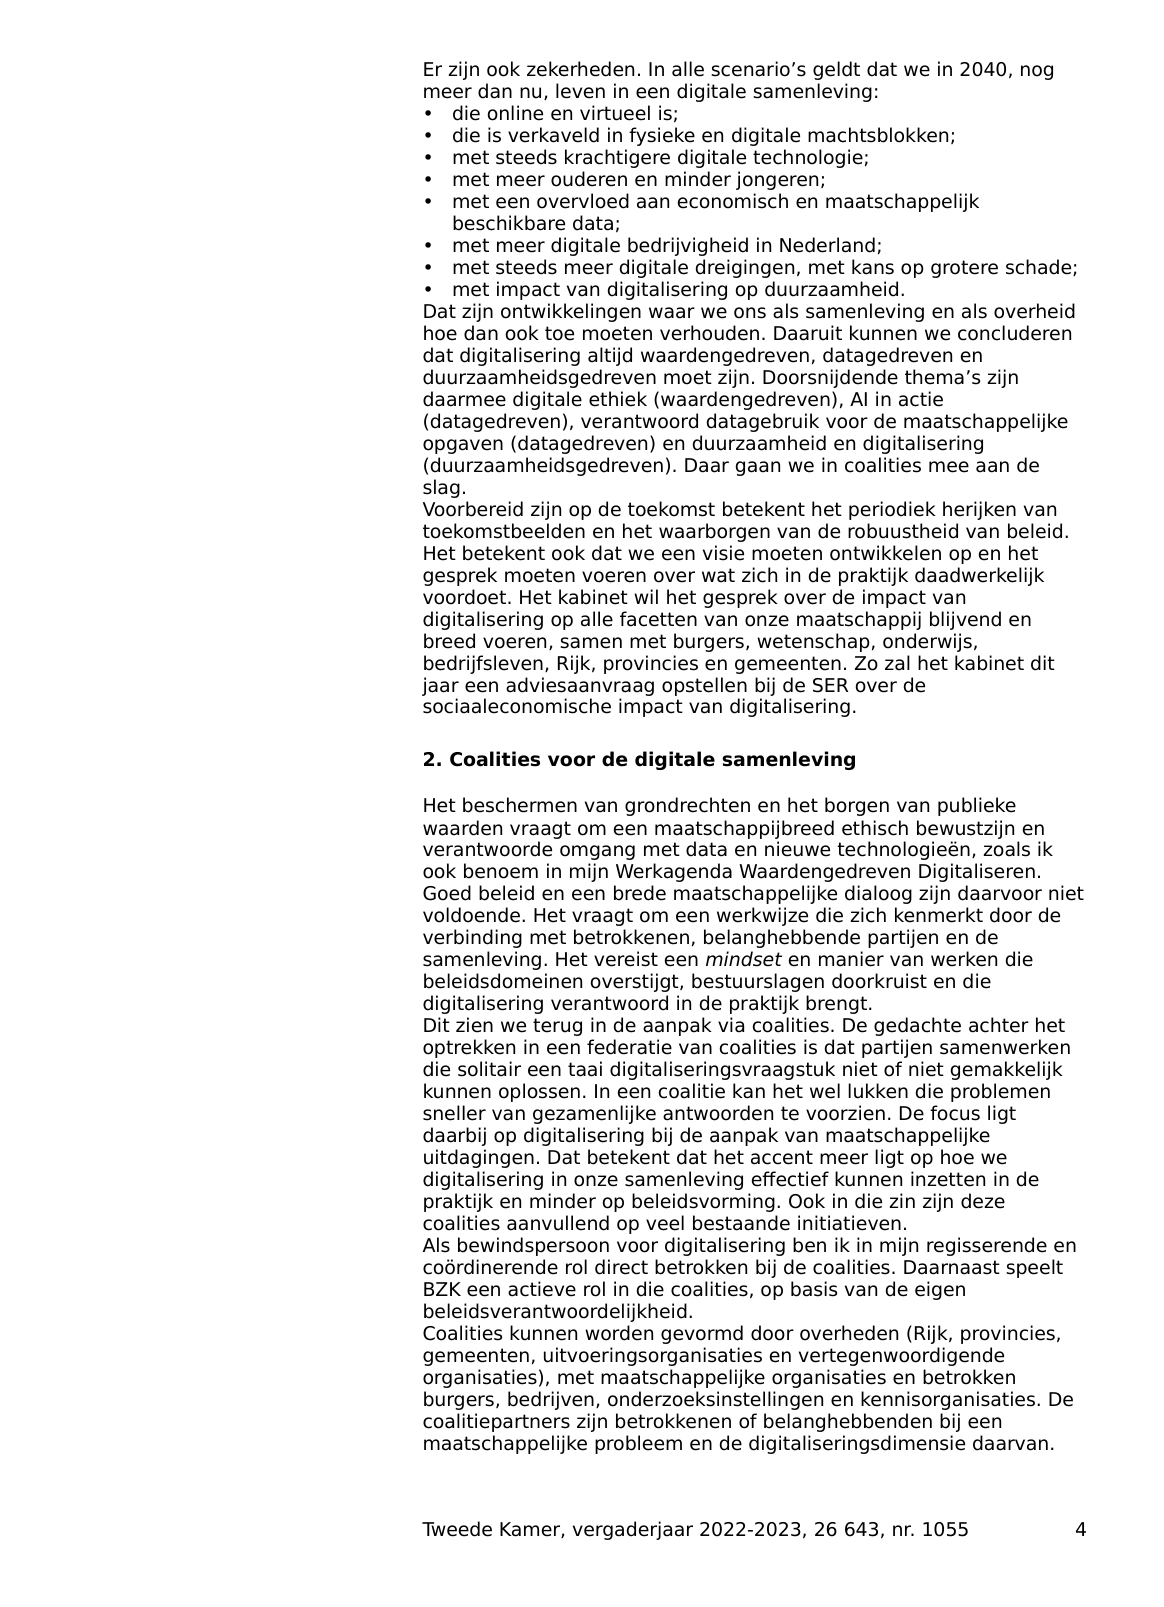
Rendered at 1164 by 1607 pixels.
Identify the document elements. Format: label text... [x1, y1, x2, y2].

text • met meer digitale bedrijvigheid in Nederland; [422, 235, 1087, 257]
text • met meer ouderen en minder jongeren; [422, 169, 1087, 191]
text • met impact van digitalisering op duurzaamheid. [422, 279, 1087, 301]
text • die is verkaveld in fysieke en digitale machtsblokken; [422, 125, 1087, 147]
text Het beschermen van grondrechten en het borgen van publieke waarden vraagt om een maatschappijbreed ethisch bewustzijn en verantwoorde omgang met data en nieuwe technologieën, zoals ik ook benoem in mijn Werkagenda Waardengedreven Digitaliseren. Goed beleid en een brede maatschappelijke dialoog zijn daarvoor niet voldoende. Het vraagt om een werkwijze die zich kenmerkt door de verbinding met betrokkenen, belanghebbende partijen en de samenleving. Het vereist een mindset en manier van werken die beleidsdomeinen overstijgt, bestuurslagen doorkruist en die digitalisering verantwoord in de praktijk brengt. [422, 795, 1087, 1015]
text • met steeds krachtigere digitale technologie; [422, 147, 1087, 169]
text Dit zien we terug in de aanpak via coalities. De gedachte achter het optrekken in een federatie van coalities is dat partijen samenwerken die solitair een taai digitaliseringsvraagstuk niet of niet gemakkelijk kunnen oplossen. In een coalitie kan het wel lukken die problemen sneller van gezamenlijke antwoorden te voorzien. De focus ligt daarbij op digitalisering bij de aanpak van maatschappelijke uitdagingen. Dat betekent dat het accent meer ligt op hoe we digitalisering in onze samenleving effectief kunnen inzetten in de praktijk en minder op beleidsvorming. Ook in die zin zijn deze coalities aanvullend op veel bestaande initiatieven. [422, 1015, 1087, 1235]
subtitle 2. Coalities voor de digitale samenleving [422, 748, 1087, 770]
text • met steeds meer digitale dreigingen, met kans op grotere schade; [422, 257, 1087, 279]
text Dat zijn ontwikkelingen waar we ons als samenleving en als overheid hoe dan ook toe moeten verhouden. Daaruit kunnen we concluderen dat digitalisering altijd waardengedreven, datagedreven en duurzaamheidsgedreven moet zijn. Doorsnijdende thema’s zijn daarmee digitale ethiek (waardengedreven), AI in actie (datagedreven), verantwoord datagebruik voor de maatschappelijke opgaven (datagedreven) en duurzaamheid en digitalisering (duurzaamheidsgedreven). Daar gaan we in coalities mee aan de slag. [422, 301, 1087, 499]
text Voorbereid zijn op de toekomst betekent het periodiek herijken van toekomstbeelden en het waarborgen van de robuustheid van beleid. Het betekent ook dat we een visie moeten ontwikkelen op en het gesprek moeten voeren over wat zich in de praktijk daadwerkelijk voordoet. Het kabinet wil het gesprek over de impact van digitalisering op alle facetten van onze maatschappij blijvend en breed voeren, samen met burgers, wetenschap, onderwijs, bedrijfsleven, Rijk, provincies en gemeenten. Zo zal het kabinet dit jaar een adviesaanvraag opstellen bij de SER over de sociaaleconomische impact van digitalisering. [422, 499, 1087, 718]
text Coalities kunnen worden gevormd door overheden (Rijk, provincies, gemeenten, uitvoeringsorganisaties en vertegenwoordigende organisaties), met maatschappelijke organisaties en betrokken burgers, bedrijven, onderzoeksinstellingen en kennisorganisaties. De coalitiepartners zijn betrokkenen of belanghebbenden bij een maatschappelijke probleem en de digitaliseringsdimensie daarvan. [422, 1323, 1087, 1455]
text Als bewindspersoon voor digitalisering ben ik in mijn regisserende en coördinerende rol direct betrokken bij de coalities. Daarnaast speelt BZK een actieve rol in die coalities, op basis van de eigen beleidsverantwoordelijkheid. [422, 1235, 1087, 1323]
text • die online en virtueel is; [422, 103, 1087, 125]
text • met een overvloed aan economisch en maatschappelijk beschikbare data; [422, 191, 1087, 235]
text Er zijn ook zekerheden. In alle scenario’s geldt dat we in 2040, nog meer dan nu, leven in een digitale samenleving: [422, 59, 1087, 103]
